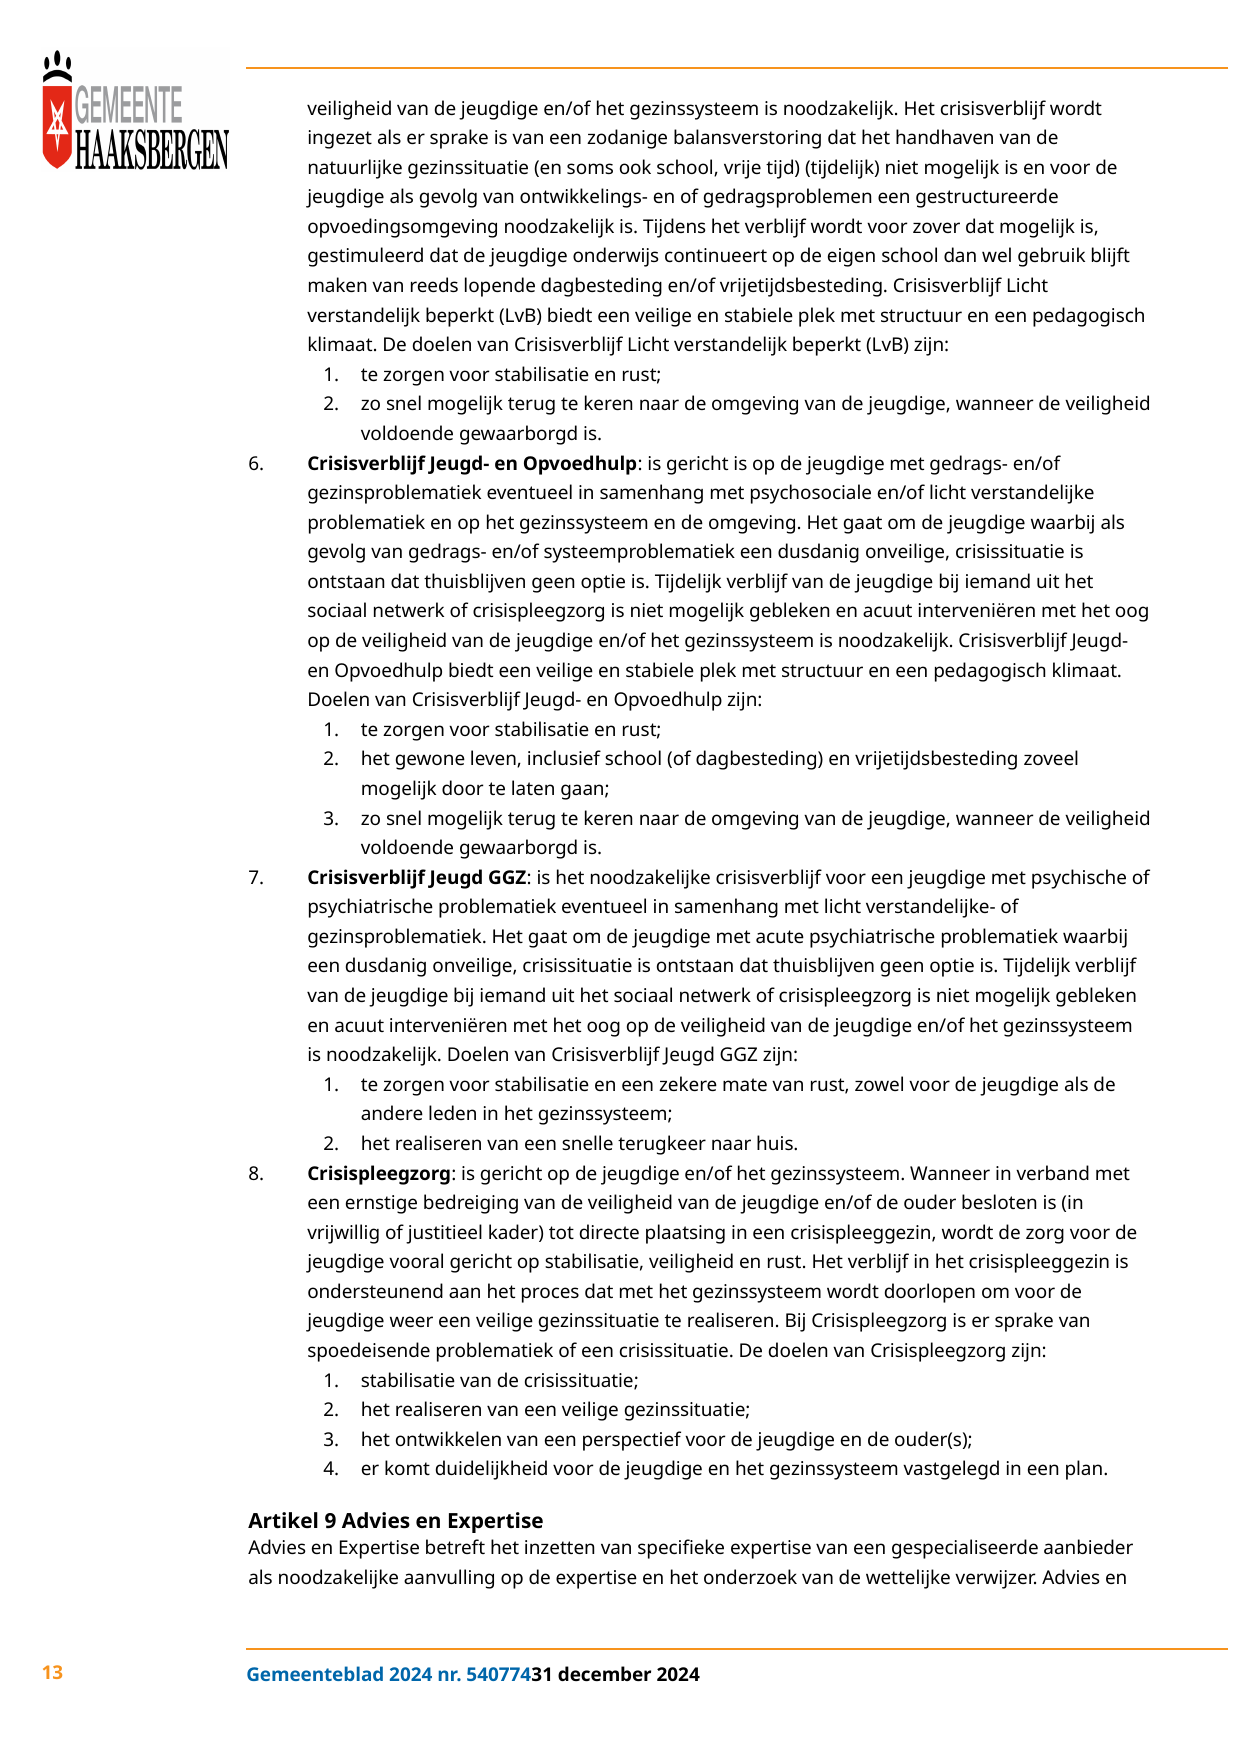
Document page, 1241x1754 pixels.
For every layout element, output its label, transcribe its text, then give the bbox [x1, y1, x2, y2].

list het realiseren van een veilige gezinssituatie; [323, 1396, 1152, 1422]
list het ontwikkelen van een perspectief voor de jeugdige en de ouder(s); [323, 1426, 1152, 1452]
text Artikel 9 Advies en Expertise [248, 1506, 1152, 1534]
list Crisisverblijf Jeugd GGZ: is het noodzakelijke crisisverblijf voor een jeugdige met psychische of psychiatrische problematiek eventueel in samenhang met licht verstandelijke- of gezinsproblematiek. Het gaat om de jeugdige met acute psychiatrische problematiek waarbij een dusdanig onveilige, crisissituatie is ontstaan dat thuisblijven geen optie is. Tijdelijk verblijf van de jeugdige bij iemand uit het sociaal netwerk of crisispleegzorg is niet mogelijk gebleken en acuut interveniëren met het oog op de veiligheid van de jeugdige en/of het gezinssysteem is noodzakelijk. Doelen van Crisisverblijf Jeugd GGZ zijn: [248, 864, 1152, 1067]
list te zorgen voor stabilisatie en rust; [323, 361, 1152, 387]
list Crisispleegzorg: is gericht op de jeugdige en/of het gezinssysteem. Wanneer in verband met een ernstige bedreiging van de veiligheid van de jeugdige en/of de ouder besloten is (in vrijwillig of justitieel kader) tot directe plaatsing in een crisispleeggezin, wordt de zorg voor de jeugdige vooral gericht op stabilisatie, veiligheid en rust. Het verblijf in het crisispleeggezin is ondersteunend aan het proces dat met het gezinssysteem wordt doorlopen om voor de jeugdige weer een veilige gezinssituatie te realiseren. Bij Crisispleegzorg is er sprake van spoedeisende problematiek of een crisissituatie. De doelen van Crisispleegzorg zijn: [248, 1160, 1152, 1363]
list te zorgen voor stabilisatie en rust; [323, 716, 1152, 742]
list veiligheid van de jeugdige en/of het gezinssysteem is noodzakelijk. Het crisisverblijf wordt ingezet als er sprake is van een zodanige balansverstoring dat het handhaven van de natuurlijke gezinssituatie (en soms ook school, vrije tijd) (tijdelijk) niet mogelijk is en voor de jeugdige als gevolg van ontwikkelings- en of gedragsproblemen een gestructureerde opvoedingsomgeving noodzakelijk is. Tijdens het verblijf wordt voor zover dat mogelijk is, gestimuleerd dat de jeugdige onderwijs continueert op de eigen school dan wel gebruik blijft maken van reeds lopende dagbesteding en/of vrijetijdsbesteding. Crisisverblijf Licht verstandelijk beperkt (LvB) biedt een veilige en stabiele plek met structuur en een pedagogisch klimaat. De doelen van Crisisverblijf Licht verstandelijk beperkt (LvB) zijn: [248, 95, 1152, 357]
list zo snel mogelijk terug te keren naar de omgeving van de jeugdige, wanneer de veiligheid voldoende gewaarborgd is. [323, 805, 1152, 860]
list Crisisverblijf Jeugd- en Opvoedhulp: is gericht is op de jeugdige met gedrags- en/of gezinsproblematiek eventueel in samenhang met psychosociale en/of licht verstandelijke problematiek en op het gezinssysteem en de omgeving. Het gaat om de jeugdige waarbij als gevolg van gedrags- en/of systeemproblematiek een dusdanig onveilige, crisissituatie is ontstaan dat thuisblijven geen optie is. Tijdelijk verblijf van de jeugdige bij iemand uit het sociaal netwerk of crisispleegzorg is niet mogelijk gebleken en acuut interveniëren met het oog op de veiligheid van de jeugdige en/of het gezinssysteem is noodzakelijk. Crisisverblijf Jeugd- en Opvoedhulp biedt een veilige en stabiele plek met structuur en een pedagogisch klimaat. Doelen van Crisisverblijf Jeugd- en Opvoedhulp zijn: [248, 450, 1152, 712]
list het realiseren van een snelle terugkeer naar huis. [323, 1130, 1152, 1156]
picture [41, 47, 231, 172]
text Advies en Expertise betreft het inzetten van specifieke expertise van een gespecialiseerde aanbieder als noodzakelijke aanvulling op de expertise en het onderzoek van de wettelijke verwijzer. Advies en [248, 1534, 1152, 1590]
list er komt duidelijkheid voor de jeugdige en het gezinssysteem vastgelegd in een plan. [323, 1456, 1152, 1481]
list het gewone leven, inclusief school (of dagbesteding) en vrijetijdsbesteding zoveel mogelijk door te laten gaan; [323, 746, 1152, 801]
list te zorgen voor stabilisatie en een zekere mate van rust, zowel voor de jeugdige als de andere leden in het gezinssysteem; [323, 1071, 1152, 1126]
list zo snel mogelijk terug te keren naar de omgeving van de jeugdige, wanneer de veiligheid voldoende gewaarborgd is. [323, 391, 1152, 446]
list stabilisatie van de crisissituatie; [323, 1367, 1152, 1393]
